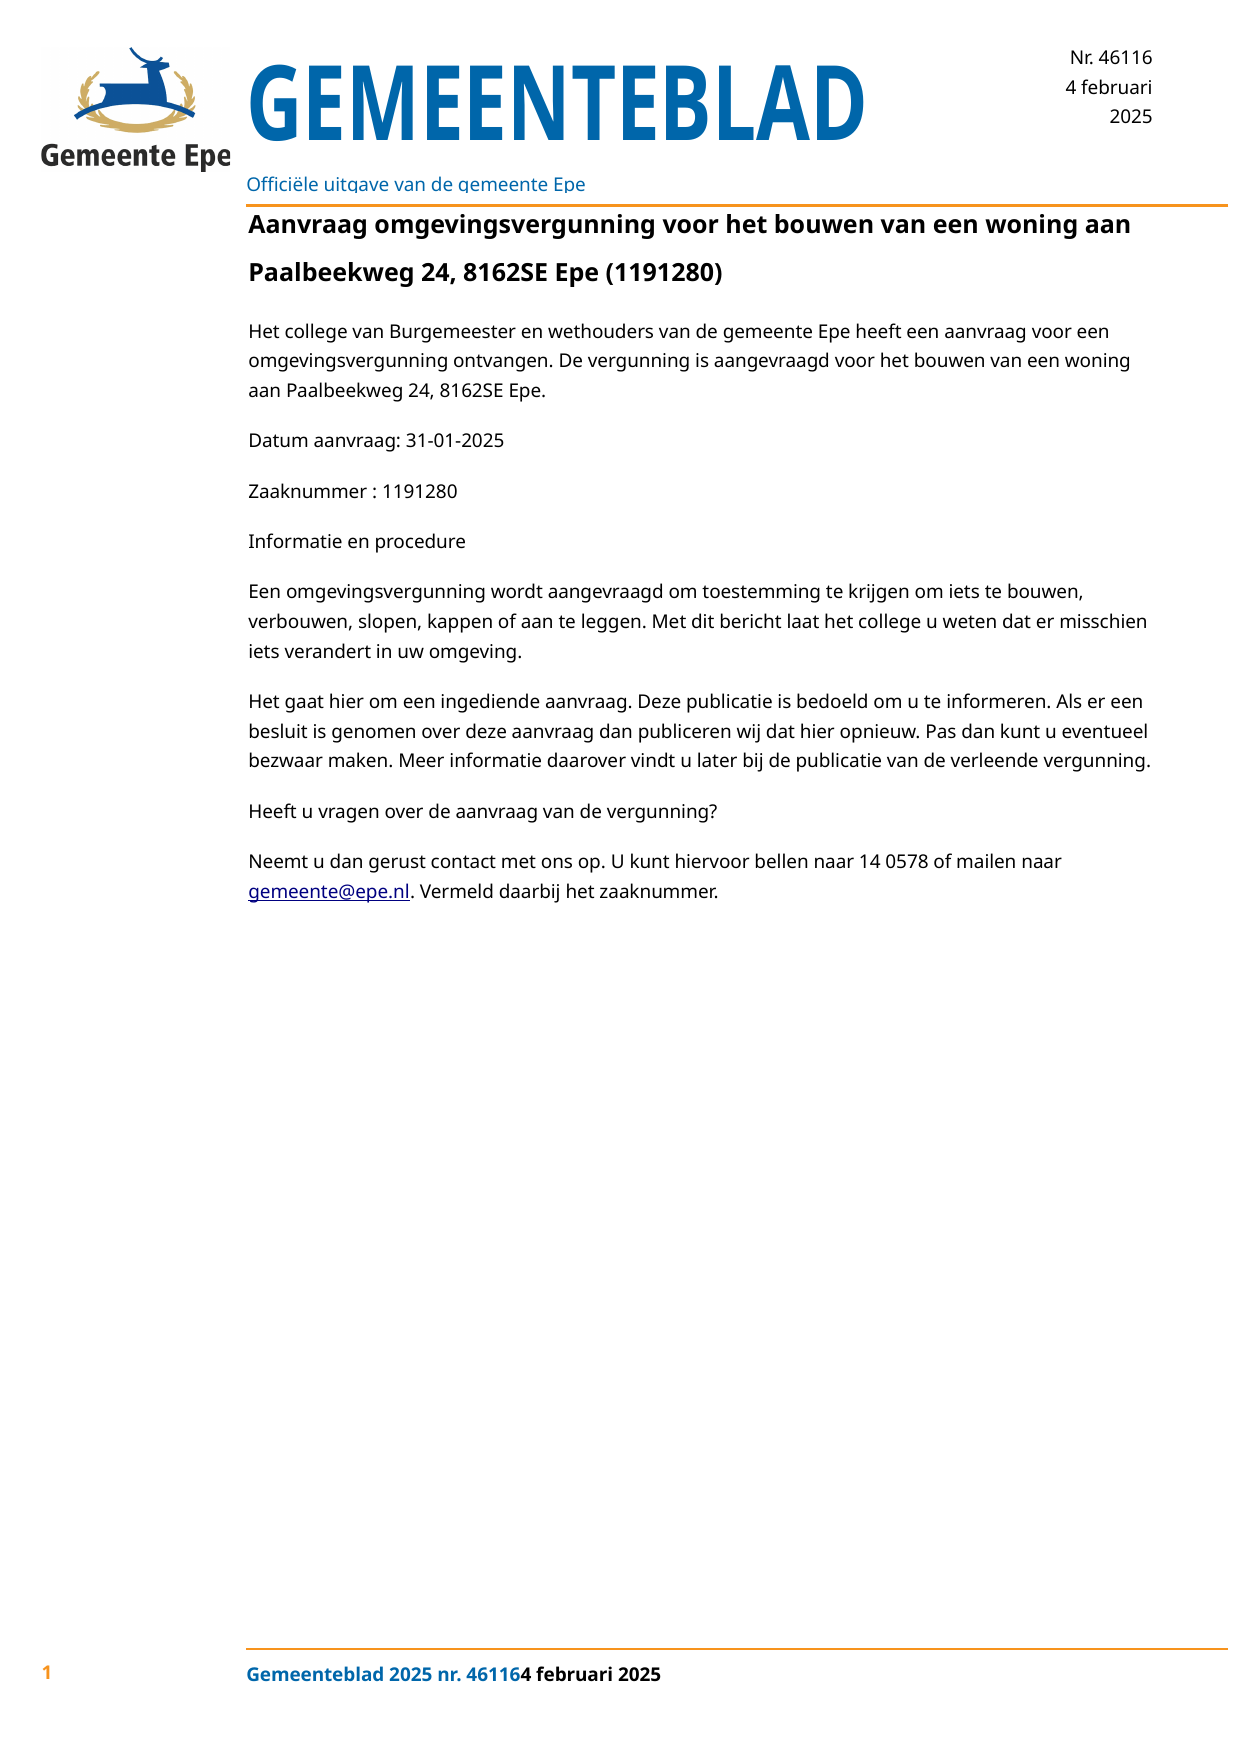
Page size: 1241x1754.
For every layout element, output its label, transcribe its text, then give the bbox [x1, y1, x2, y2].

text Informatie en procedure [248, 528, 1152, 554]
text Zaaknummer : 1191280 [248, 478, 1152, 504]
text Het college van Burgemeester en wethouders van de gemeente Epe heeft een aanvraag voor een omgevingsvergunning ontvangen. De vergunning is aangevraagd voor het bouwen van een woning aan Paalbeekweg 24, 8162SE Epe. [248, 318, 1152, 403]
text Een omgevingsvergunning wordt aangevraagd om toestemming te krijgen om iets te bouwen, verbouwen, slopen, kappen of aan te leggen. Met dit bericht laat het college u weten dat er misschien iets verandert in uw omgeving. [248, 579, 1152, 664]
text Heeft u vragen over de aanvraag van de vergunning? [248, 798, 1152, 824]
text Datum aanvraag: 31-01-2025 [248, 427, 1152, 453]
text Aanvraag omgevingsvergunning voor het bouwen van een woning aan Paalbeekweg 24, 8162SE Epe (1191280) [248, 207, 1152, 288]
picture [41, 47, 231, 172]
text Het gaat hier om een ingediende aanvraag. Deze publicatie is bedoeld om u te informeren. Als er een besluit is genomen over deze aanvraag dan publiceren wij dat hier opnieuw. Pas dan kunt u eventueel bezwaar maken. Meer informatie daarover vindt u later bij de publicatie van de verleende vergunning. [248, 688, 1152, 773]
text Neemt u dan gerust contact met ons op. U kunt hiervoor bellen naar 14 0578 of mailen naar gemeente@epe.nl. Vermeld daarbij het zaaknummer. [248, 848, 1152, 904]
